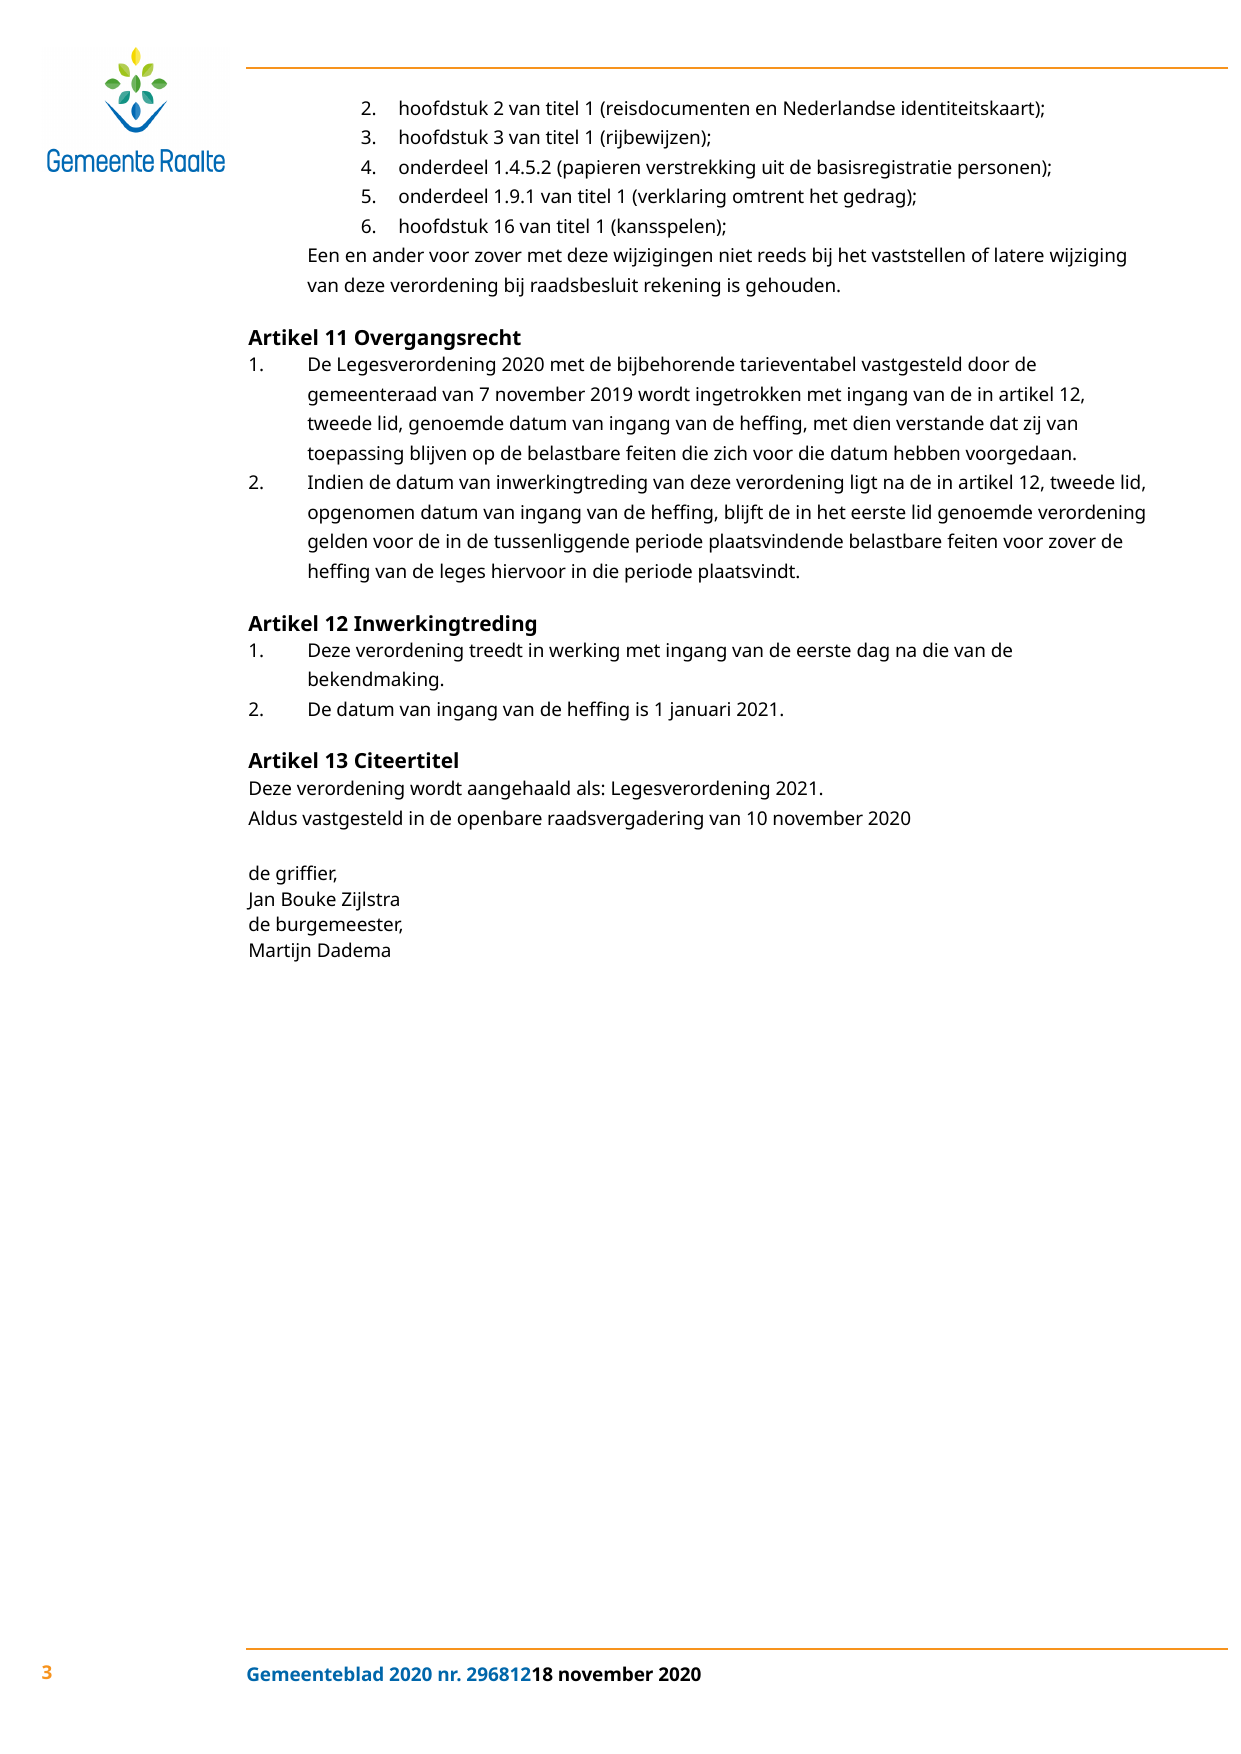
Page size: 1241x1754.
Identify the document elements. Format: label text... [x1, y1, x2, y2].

text de griffier, [248, 860, 1152, 886]
list hoofdstuk 2 van titel 1 (reisdocumenten en Nederlandse identiteitskaart); [361, 95, 1152, 121]
text Artikel 11 Overgangsrecht [248, 323, 1152, 351]
text Deze verordening wordt aangehaald als: Legesverordening 2021. [248, 775, 1152, 801]
text Martijn Dadema [248, 937, 1152, 963]
list Indien de datum van inwerkingtreding van deze verordening ligt na de in artikel 12, tweede lid, opgenomen datum van ingang van de heffing, blijft de in het eerste lid genoemde verordening gelden voor de in de tussenliggende periode plaatsvindende belastbare feiten voor zover de heffing van de leges hiervoor in die periode plaatsvindt. [248, 469, 1152, 584]
list De Legesverordening 2020 met de bijbehorende tarieventabel vastgesteld door de gemeenteraad van 7 november 2019 wordt ingetrokken met ingang van de in artikel 12, tweede lid, genoemde datum van ingang van de heffing, met dien verstande dat zij van toepassing blijven op de belastbare feiten die zich voor die datum hebben voorgedaan. [248, 351, 1152, 466]
list hoofdstuk 16 van titel 1 (kansspelen); [361, 213, 1152, 239]
text de burgemeester, [248, 911, 1152, 937]
list Een en ander voor zover met deze wijzigingen niet reeds bij het vaststellen of latere wijziging van deze verordening bij raadsbesluit rekening is gehouden. [248, 243, 1152, 298]
text Artikel 13 Citeertitel [248, 747, 1152, 775]
picture [41, 47, 231, 172]
list hoofdstuk 3 van titel 1 (rijbewijzen); [361, 124, 1152, 150]
list onderdeel 1.4.5.2 (papieren verstrekking uit de basisregistratie personen); [361, 154, 1152, 180]
text Aldus vastgesteld in de openbare raadsvergadering van 10 november 2020 [248, 805, 1152, 830]
list De datum van ingang van de heffing is 1 januari 2021. [248, 696, 1152, 722]
text Jan Bouke Zijlstra [248, 886, 1152, 911]
list Deze verordening treedt in werking met ingang van de eerste dag na die van de bekendmaking. [248, 637, 1152, 692]
list onderdeel 1.9.1 van titel 1 (verklaring omtrent het gedrag); [361, 183, 1152, 209]
text Artikel 12 Inwerkingtreding [248, 609, 1152, 637]
